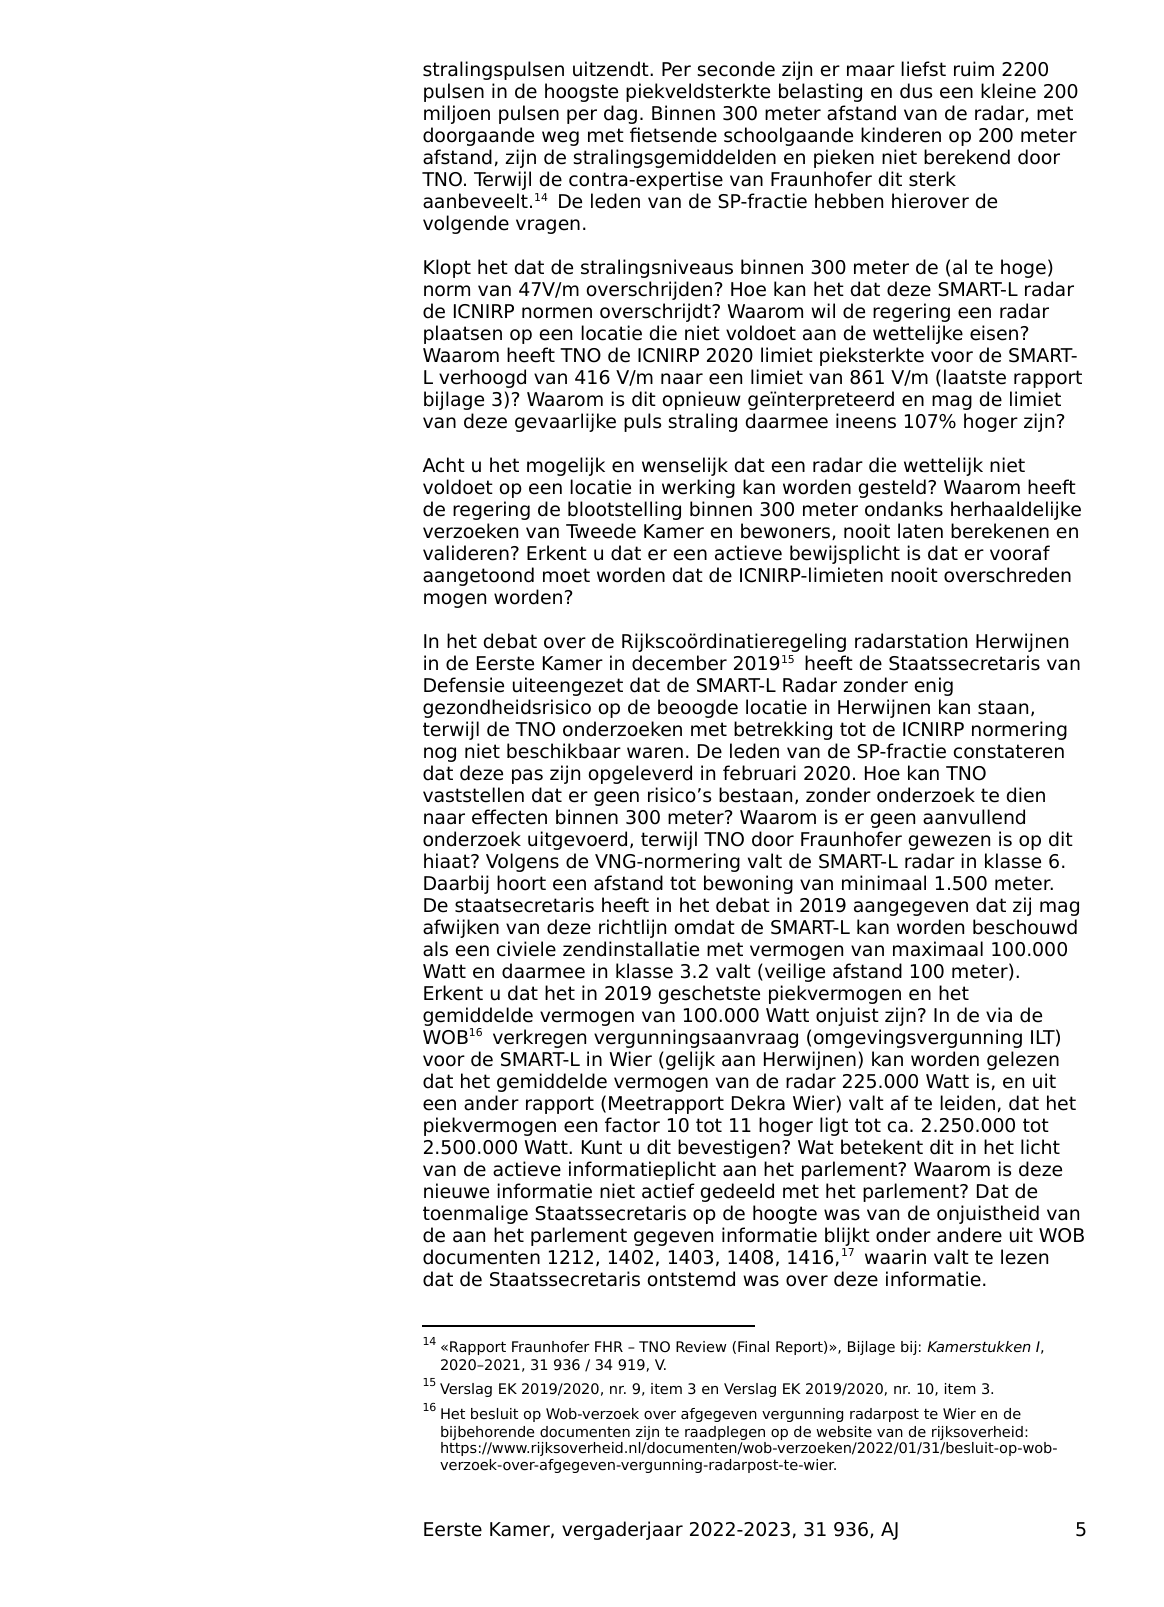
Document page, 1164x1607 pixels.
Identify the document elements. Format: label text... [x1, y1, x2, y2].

text In het debat over de Rijkscoördinatieregeling radarstation Herwijnen in de Eerste Kamer in december 2019 heeft de Staatssecretaris van Defensie uiteengezet dat de SMART-L Radar zonder enig gezondheidsrisico op de beoogde locatie in Herwijnen kan staan, terwijl de TNO onderzoeken met betrekking tot de ICNIRP normering nog niet beschikbaar waren. De leden van de SP-fractie constateren dat deze pas zijn opgeleverd in februari 2020. Hoe kan TNO vaststellen dat er geen risico’s bestaan, zonder onderzoek te dien naar effecten binnen 300 meter? Waarom is er geen aanvullend onderzoek uitgevoerd, terwijl TNO door Fraunhofer gewezen is op dit hiaat? Volgens de VNG-normering valt de SMART-L radar in klasse 6. Daarbij hoort een afstand tot bewoning van minimaal 1.500 meter. De staatsecretaris heeft in het debat in 2019 aangegeven dat zij mag afwijken van deze richtlijn omdat de SMART-L kan worden beschouwd als een civiele zendinstallatie met vermogen van maximaal 100.000 Watt en daarmee in klasse 3.2 valt (veilige afstand 100 meter). Erkent u dat het in 2019 geschetste piekvermogen en het gemiddelde vermogen van 100.000 Watt onjuist zijn? In de via de WOB verkregen vergunningsaanvraag (omgevingsvergunning ILT) voor de SMART-L in Wier (gelijk aan Herwijnen) kan worden gelezen dat het gemiddelde vermogen van de radar 225.000 Watt is, en uit een ander rapport (Meetrapport Dekra Wier) valt af te leiden, dat het piekvermogen een factor 10 tot 11 hoger ligt tot ca. 2.250.000 tot 2.500.000 Watt. Kunt u dit bevestigen? Wat betekent dit in het licht van de actieve informatieplicht aan het parlement? Waarom is deze nieuwe informatie niet actief gedeeld met het parlement? Dat de toenmalige Staatssecretaris op de hoogte was van de onjuistheid van de aan het parlement gegeven informatie blijkt onder andere uit WOB documenten 1212, 1402, 1403, 1408, 1416, waarin valt te lezen dat de Staatssecretaris ontstemd was over deze informatie. [422, 631, 1087, 1291]
text Acht u het mogelijk en wenselijk dat een radar die wettelijk niet voldoet op een locatie in werking kan worden gesteld? Waarom heeft de regering de blootstelling binnen 300 meter ondanks herhaaldelijke verzoeken van Tweede Kamer en bewoners, nooit laten berekenen en valideren? Erkent u dat er een actieve bewijsplicht is dat er vooraf aangetoond moet worden dat de ICNIRP-limieten nooit overschreden mogen worden? [422, 455, 1087, 609]
text Verslag EK 2019/2020, nr. 9, item 3 en Verslag EK 2019/2020, nr. 10, item 3. [422, 1377, 1087, 1399]
text stralingspulsen uitzendt. Per seconde zijn er maar liefst ruim 2200 pulsen in de hoogste piekveldsterkte belasting en dus een kleine 200 miljoen pulsen per dag. Binnen 300 meter afstand van de radar, met doorgaande weg met fietsende schoolgaande kinderen op 200 meter afstand, zijn de stralingsgemiddelden en pieken niet berekend door TNO. Terwijl de contra-expertise van Fraunhofer dit sterk aanbeveelt. De leden van de SP-fractie hebben hierover de volgende vragen. [422, 59, 1087, 235]
text «Rapport Fraunhofer FHR – TNO Review (Final Report)», Bijlage bij: Kamerstukken I, 2020–2021, 31 936 / 34 919, V. [422, 1335, 1087, 1374]
text Klopt het dat de stralingsniveaus binnen 300 meter de (al te hoge) norm van 47V/m overschrijden? Hoe kan het dat deze SMART-L radar de ICNIRP normen overschrijdt? Waarom wil de regering een radar plaatsen op een locatie die niet voldoet aan de wettelijke eisen? Waarom heeft TNO de ICNIRP 2020 limiet pieksterkte voor de SMART-L verhoogd van 416 V/m naar een limiet van 861 V/m (laatste rapport bijlage 3)? Waarom is dit opnieuw geïnterpreteerd en mag de limiet van deze gevaarlijke puls straling daarmee ineens 107% hoger zijn? [422, 257, 1087, 433]
text Het besluit op Wob-verzoek over afgegeven vergunning radarpost te Wier en de bijbehorende documenten zijn te raadplegen op de website van de rijksoverheid: https://www.rijksoverheid.nl/documenten/wob-verzoeken/2022/01/31/besluit-op-wob-verzoek-over-afgegeven-vergunning-radarpost-te-wier. [422, 1402, 1087, 1474]
